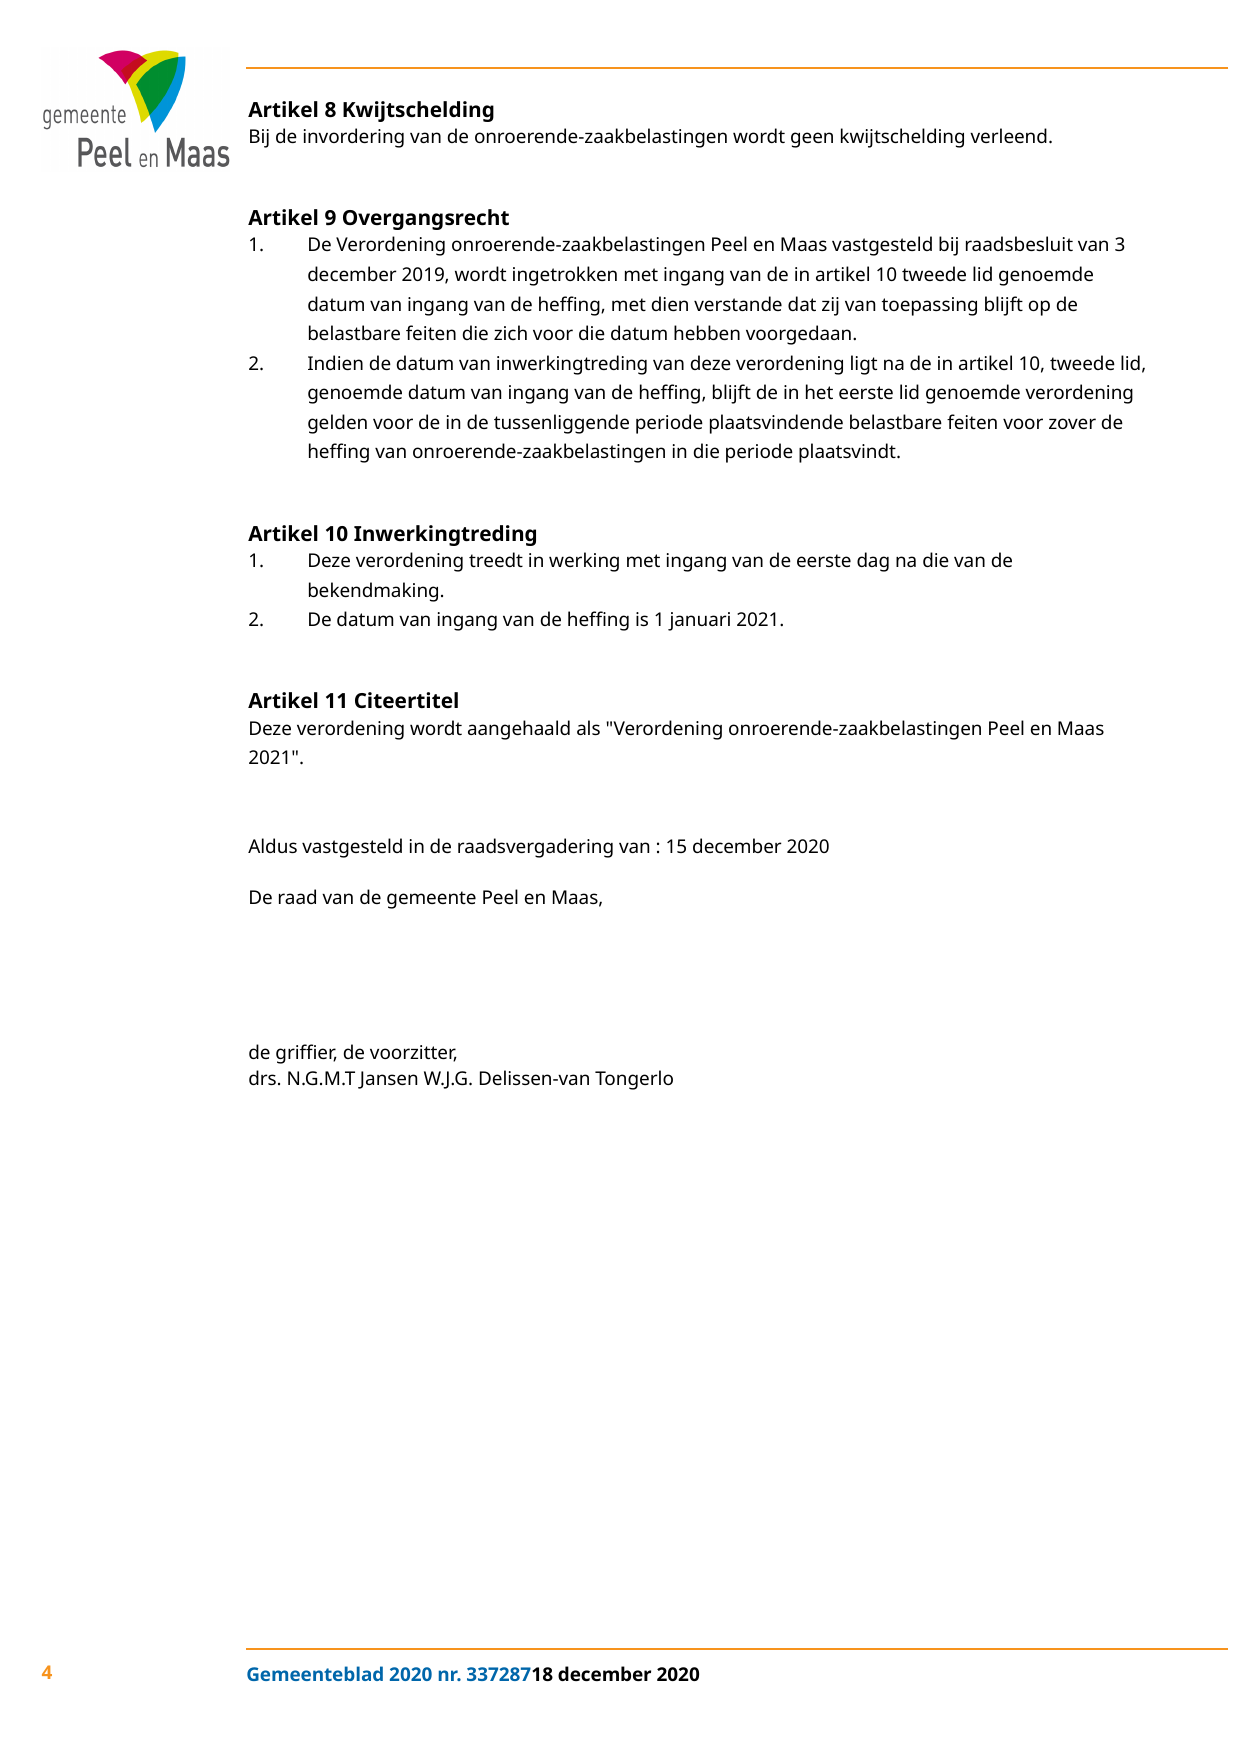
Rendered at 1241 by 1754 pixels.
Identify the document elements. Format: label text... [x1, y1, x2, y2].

text Artikel 10 Inwerkingtreding [248, 519, 1152, 547]
text Artikel 11 Citeertitel [248, 686, 1152, 715]
list De Verordening onroerende-zaakbelastingen Peel en Maas vastgesteld bij raadsbesluit van 3 december 2019, wordt ingetrokken met ingang van de in artikel 10 tweede lid genoemde datum van ingang van de heffing, met dien verstande dat zij van toepassing blijft op de belastbare feiten die zich voor die datum hebben voorgedaan. [248, 232, 1152, 346]
list De datum van ingang van de heffing is 1 januari 2021. [248, 606, 1152, 632]
text Artikel 8 Kwijtschelding [248, 95, 1152, 123]
text drs. N.G.M.T Jansen W.J.G. Delissen-van Tongerlo [248, 1065, 1152, 1090]
text Deze verordening wordt aangehaald als "Verordening onroerende-zaakbelastingen Peel en Maas 2021". [248, 715, 1152, 770]
list Indien de datum van inwerkingtreding van deze verordening ligt na de in artikel 10, tweede lid, genoemde datum van ingang van de heffing, blijft de in het eerste lid genoemde verordening gelden voor de in de tussenliggende periode plaatsvindende belastbare feiten voor zover de heffing van onroerende-zaakbelastingen in die periode plaatsvindt. [248, 350, 1152, 464]
text Aldus vastgesteld in de raadsvergadering van : 15 december 2020 [248, 833, 1152, 859]
list Deze verordening treedt in werking met ingang van de eerste dag na die van de bekendmaking. [248, 547, 1152, 602]
text Artikel 9 Overgangsrecht [248, 203, 1152, 232]
text De raad van de gemeente Peel en Maas, [248, 884, 1152, 910]
text Bij de invordering van de onroerende-zaakbelastingen wordt geen kwijtschelding verleend. [248, 123, 1152, 149]
picture [41, 47, 231, 172]
text de griffier, de voorzitter, [248, 1039, 1152, 1065]
